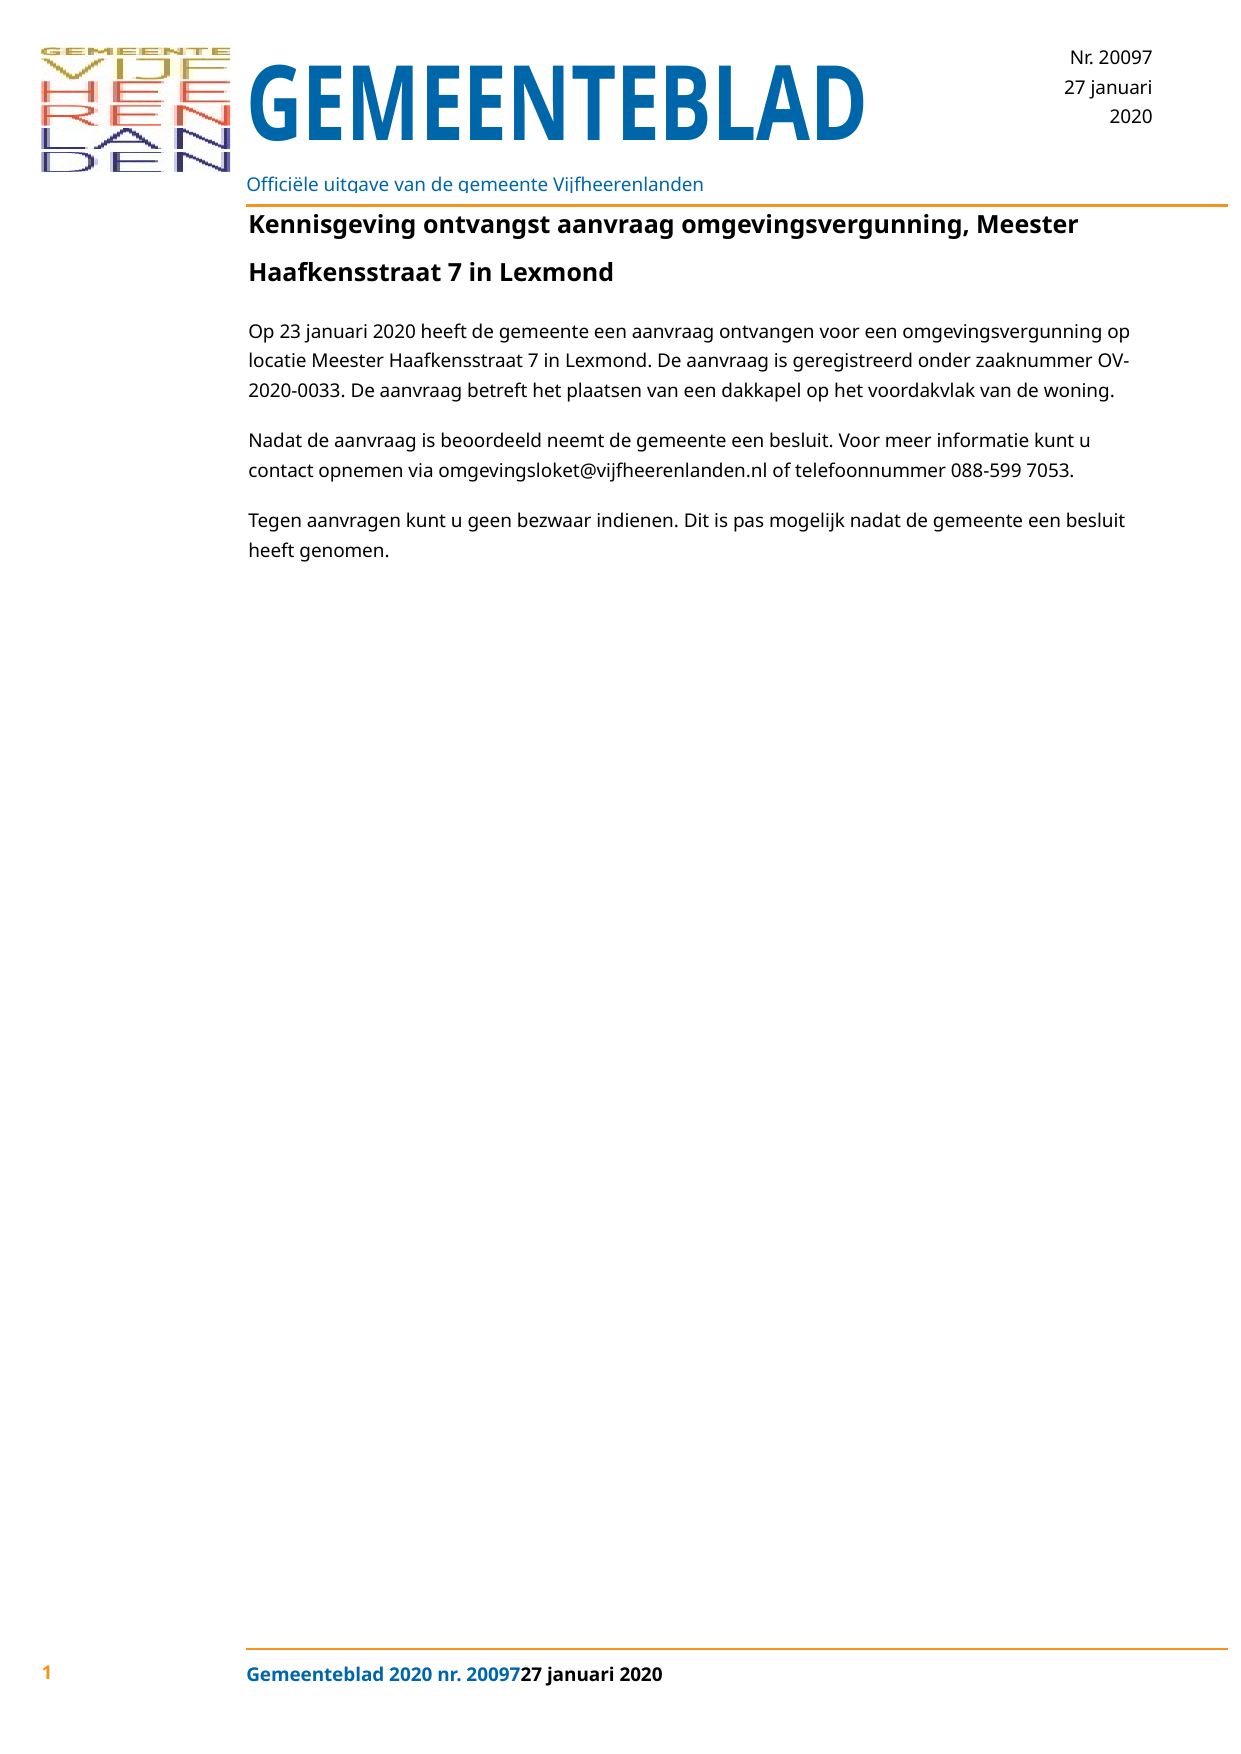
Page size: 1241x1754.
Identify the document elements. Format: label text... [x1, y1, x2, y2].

text Kennisgeving ontvangst aanvraag omgevingsvergunning, Meester Haafkensstraat 7 in Lexmond [248, 207, 1152, 288]
text Nadat de aanvraag is beoordeeld neemt de gemeente een besluit. Voor meer informatie kunt u contact opnemen via omgevingsloket@vijfheerenlanden.nl of telefoonnummer 088-599 7053. [248, 427, 1152, 483]
text Op 23 januari 2020 heeft de gemeente een aanvraag ontvangen voor een omgevingsvergunning op locatie Meester Haafkensstraat 7 in Lexmond. De aanvraag is geregistreerd onder zaaknummer OV-2020-0033. De aanvraag betreft het plaatsen van een dakkapel op het voordakvlak van de woning. [248, 318, 1152, 403]
picture [41, 47, 231, 172]
text Tegen aanvragen kunt u geen bezwaar indienen. Dit is pas mogelijk nadat de gemeente een besluit heeft genomen. [248, 507, 1152, 563]
